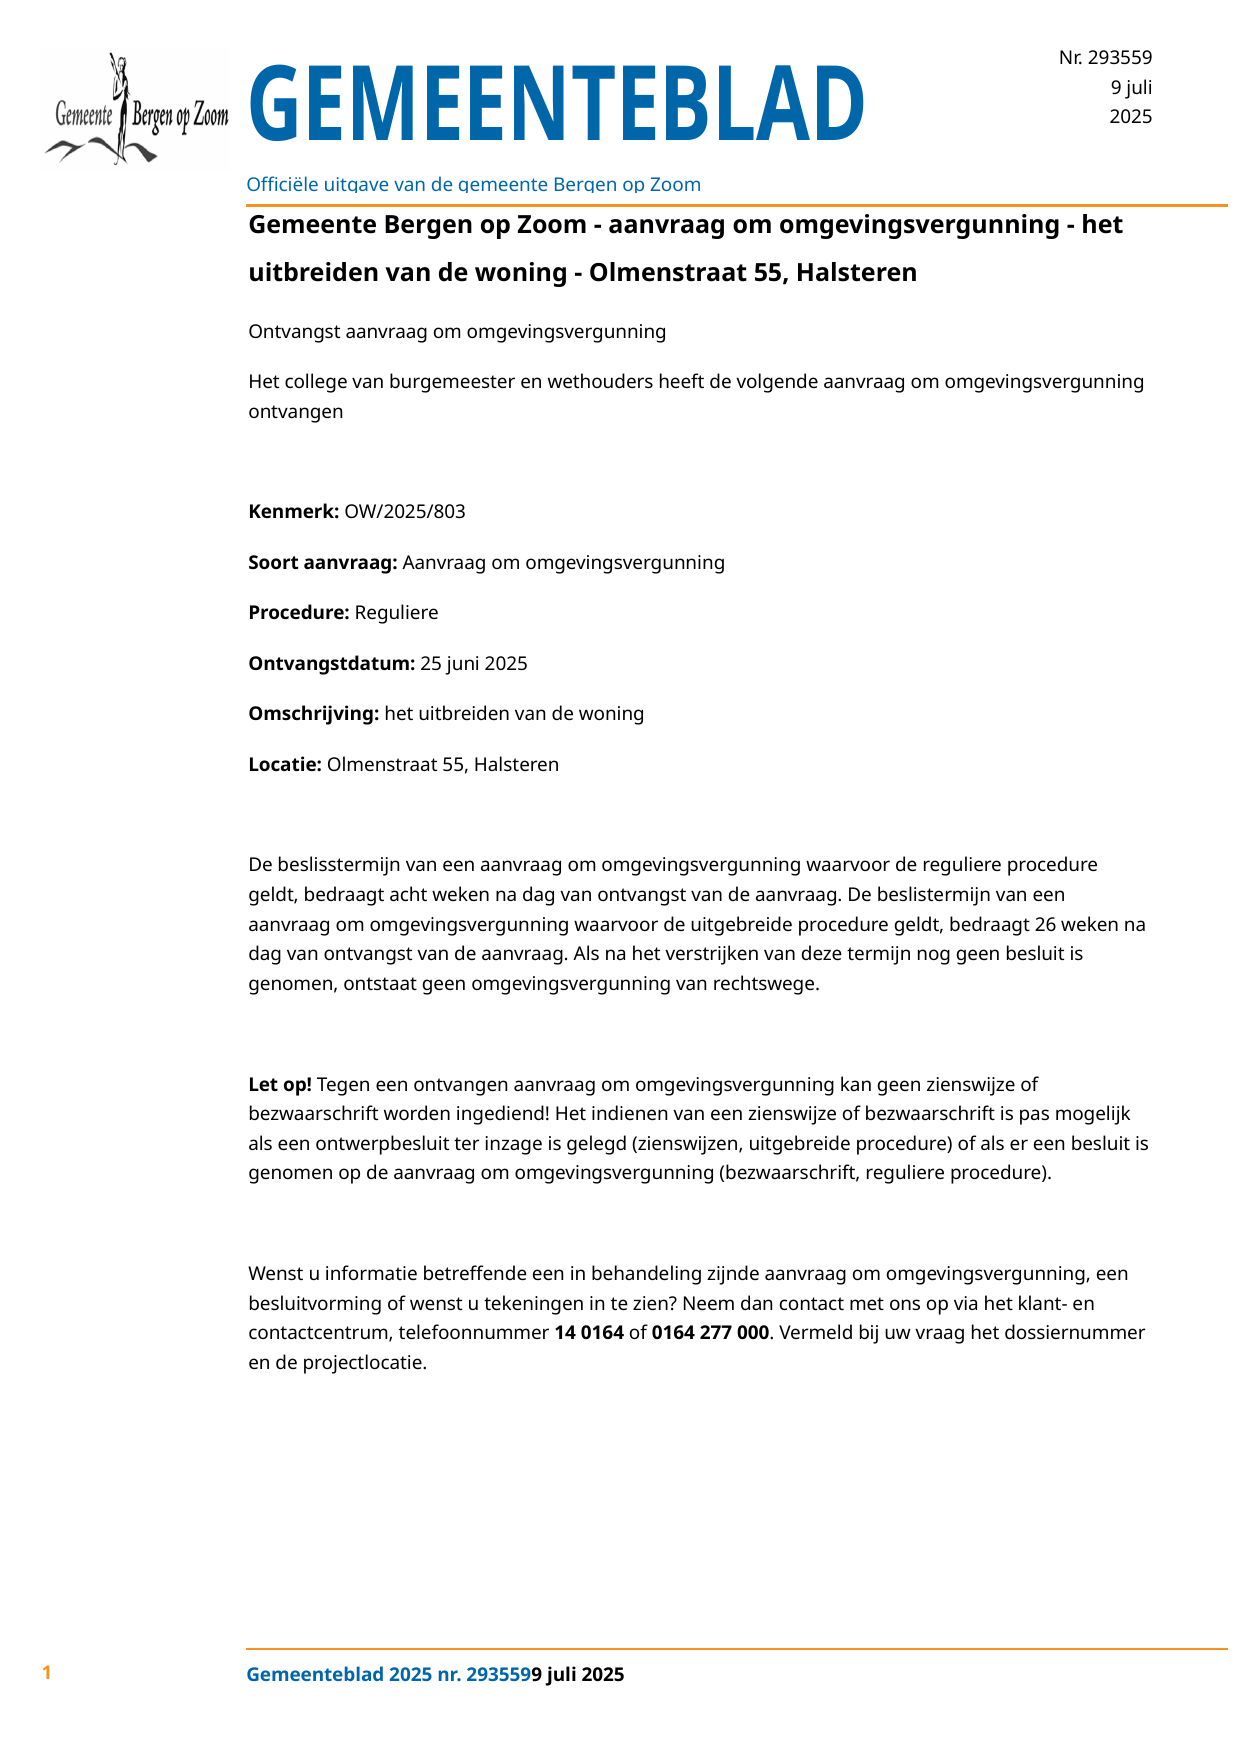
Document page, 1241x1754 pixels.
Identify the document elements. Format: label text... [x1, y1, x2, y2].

text De beslisstermijn van een aanvraag om omgevingsvergunning waarvoor de reguliere procedure geldt, bedraagt acht weken na dag van ontvangst van de aanvraag. De beslistermijn van een aanvraag om omgevingsvergunning waarvoor de uitgebreide procedure geldt, bedraagt 26 weken na dag van ontvangst van de aanvraag. Als na het verstrijken van deze termijn nog geen besluit is genomen, ontstaat geen omgevingsvergunning van rechtswege. [248, 852, 1152, 996]
text Kenmerk: OW/2025/803 [248, 499, 1152, 524]
text Ontvangst aanvraag om omgevingsvergunning [248, 318, 1152, 344]
text Ontvangstdatum: 25 juni 2025 [248, 650, 1152, 676]
text Gemeente Bergen op Zoom - aanvraag om omgevingsvergunning - het uitbreiden van de woning - Olmenstraat 55, Halsteren [248, 207, 1152, 288]
text Het college van burgemeester en wethouders heeft de volgende aanvraag om omgevingsvergunning ontvangen [248, 368, 1152, 424]
text Procedure: Reguliere [248, 599, 1152, 625]
text Let op! Tegen een ontvangen aanvraag om omgevingsvergunning kan geen zienswijze of bezwaarschrift worden ingediend! Het indienen van een zienswijze of bezwaarschrift is pas mogelijk als een ontwerpbesluit ter inzage is gelegd (zienswijzen, uitgebreide procedure) of als er een besluit is genomen op de aanvraag om omgevingsvergunning (bezwaarschrift, reguliere procedure). [248, 1071, 1152, 1185]
text Wenst u informatie betreffende een in behandeling zijnde aanvraag om omgevingsvergunning, een besluitvorming of wenst u tekeningen in te zien? Neem dan contact met ons op via het klant- en contactcentrum, telefoonnummer 14 0164 of 0164 277 000. Vermeld bij uw vraag het dossiernummer en de projectlocatie. [248, 1260, 1152, 1375]
picture [41, 47, 231, 172]
text Locatie: Olmenstraat 55, Halsteren [248, 751, 1152, 777]
text Soort aanvraag: Aanvraag om omgevingsvergunning [248, 549, 1152, 575]
text Omschrijving: het uitbreiden van de woning [248, 700, 1152, 726]
